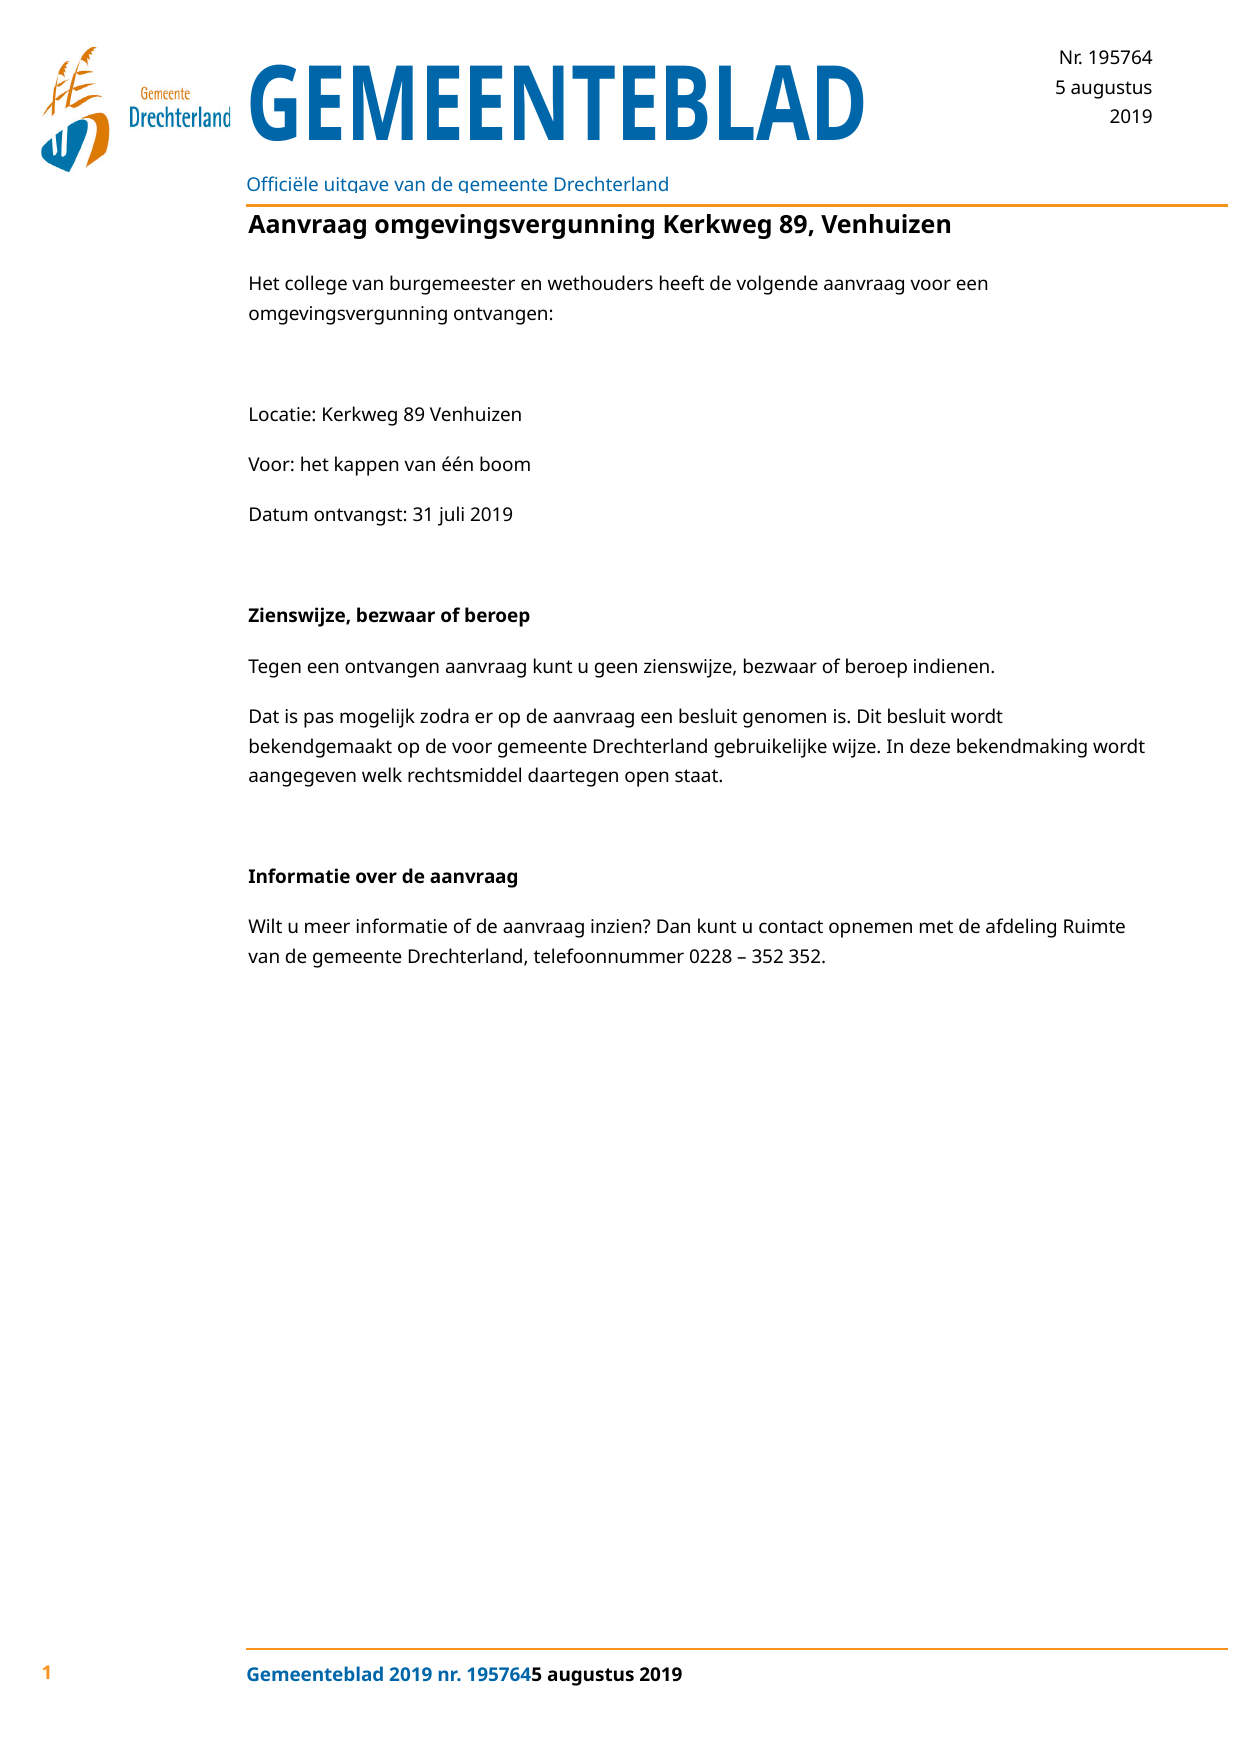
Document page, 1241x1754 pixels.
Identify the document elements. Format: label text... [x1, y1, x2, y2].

text Aanvraag omgevingsvergunning Kerkweg 89, Venhuizen [248, 207, 1152, 241]
text Tegen een ontvangen aanvraag kunt u geen zienswijze, bezwaar of beroep indienen. [248, 653, 1152, 678]
text Datum ontvangst: 31 juli 2019 [248, 502, 1152, 527]
picture [41, 158, 64, 172]
picture [41, 47, 231, 172]
text Dat is pas mogelijk zodra er op de aanvraag een besluit genomen is. Dit besluit wordt bekendgemaakt op de voor gemeente Drechterland gebruikelijke wijze. In deze bekendmaking wordt aangegeven welk rechtsmiddel daartegen open staat. [248, 703, 1152, 788]
text Het college van burgemeester en wethouders heeft de volgende aanvraag voor een omgevingsvergunning ontvangen: [248, 270, 1152, 326]
text Zienswijze, bezwaar of beroep [248, 602, 1152, 628]
text Wilt u meer informatie of de aanvraag inzien? Dan kunt u contact opnemen met de afdeling Ruimte van de gemeente Drechterland, telefoonnummer 0228 – 352 352. [248, 914, 1152, 969]
text Informatie over de aanvraag [248, 863, 1152, 889]
text Locatie: Kerkweg 89 Venhuizen [248, 401, 1152, 426]
text Voor: het kappen van één boom [248, 451, 1152, 477]
picture [226, 115, 231, 124]
